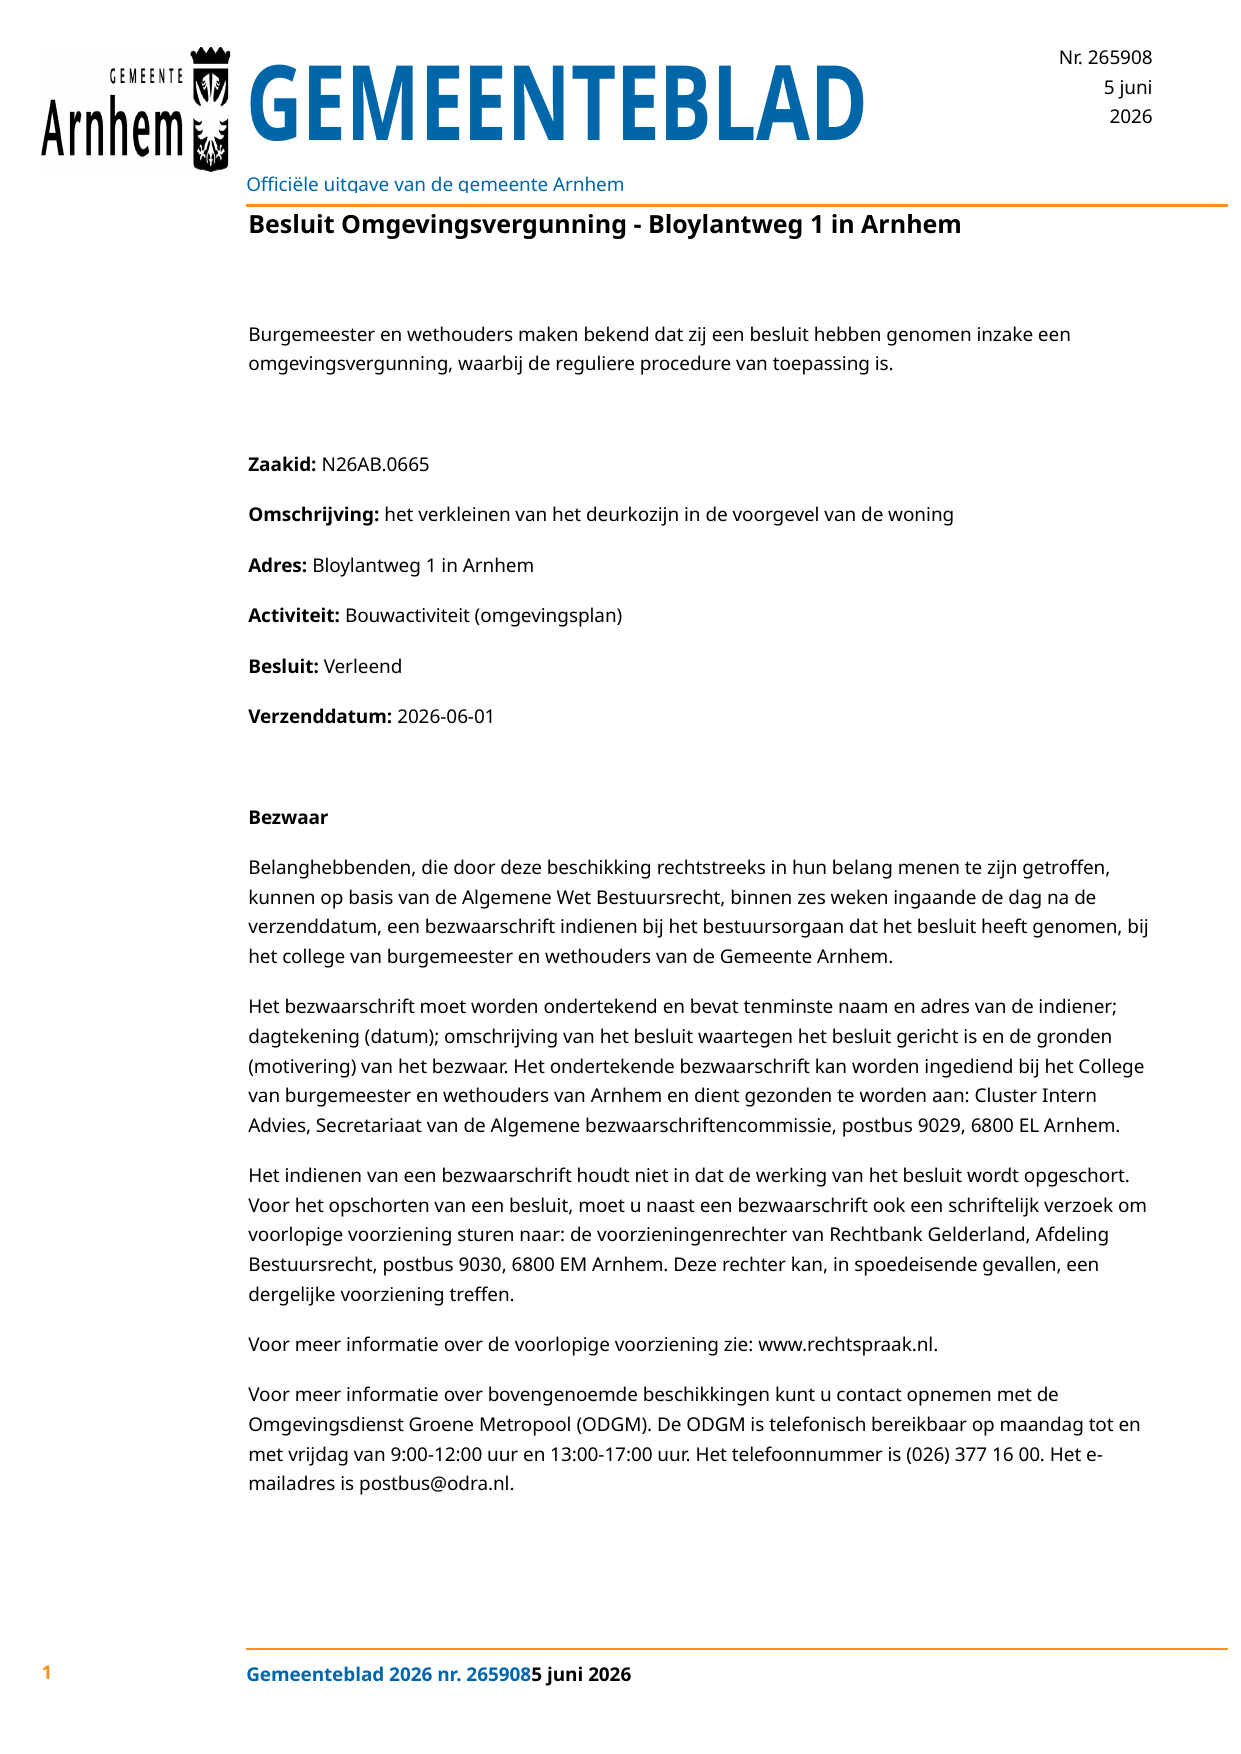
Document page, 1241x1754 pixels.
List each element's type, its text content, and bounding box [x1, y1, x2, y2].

text Burgemeester en wethouders maken bekend dat zij een besluit hebben genomen inzake een omgevingsvergunning, waarbij de reguliere procedure van toepassing is. [248, 321, 1152, 376]
text Voor meer informatie over bovengenoemde beschikkingen kunt u contact opnemen met de Omgevingsdienst Groene Metropool (ODGM). De ODGM is telefonisch bereikbaar op maandag tot en met vrijdag van 9:00-12:00 uur en 13:00-17:00 uur. Het telefoonnummer is (026) 377 16 00. Het e-mailadres is postbus@odra.nl. [248, 1382, 1152, 1496]
text Bezwaar [248, 804, 1152, 830]
text Omschrijving: het verkleinen van het deurkozijn in de voorgevel van de woning [248, 502, 1152, 527]
picture [41, 47, 231, 172]
text Besluit Omgevingsvergunning - Bloylantweg 1 in Arnhem [248, 207, 1152, 241]
text Verzenddatum: 2026-06-01 [248, 703, 1152, 729]
text Het indienen van een bezwaarschrift houdt niet in dat de werking van het besluit wordt opgeschort. Voor het opschorten van een besluit, moet u naast een bezwaarschrift ook een schriftelijk verzoek om voorlopige voorziening sturen naar: de voorzieningenrechter van Rechtbank Gelderland, Afdeling Bestuursrecht, postbus 9030, 6800 EM Arnhem. Deze rechter kan, in spoedeisende gevallen, een dergelijke voorziening treffen. [248, 1162, 1152, 1306]
text Besluit: Verleend [248, 653, 1152, 678]
text Belanghebbenden, die door deze beschikking rechtstreeks in hun belang menen te zijn getroffen, kunnen op basis van de Algemene Wet Bestuursrecht, binnen zes weken ingaande de dag na de verzenddatum, een bezwaarschrift indienen bij het bestuursorgaan dat het besluit heeft genomen, bij het college van burgemeester en wethouders van de Gemeente Arnhem. [248, 854, 1152, 969]
text Activiteit: Bouwactiviteit (omgevingsplan) [248, 602, 1152, 628]
text Voor meer informatie over de voorlopige voorziening zie: www.rechtspraak.nl. [248, 1331, 1152, 1357]
text Adres: Bloylantweg 1 in Arnhem [248, 552, 1152, 578]
text Het bezwaarschrift moet worden ondertekend en bevat tenminste naam en adres van de indiener; dagtekening (datum); omschrijving van het besluit waartegen het besluit gericht is en de gronden (motivering) van het bezwaar. Het ondertekende bezwaarschrift kan worden ingediend bij het College van burgemeester en wethouders van Arnhem en dient gezonden te worden aan: Cluster Intern Advies, Secretariaat van de Algemene bezwaarschriftencommissie, postbus 9029, 6800 EL Arnhem. [248, 994, 1152, 1138]
text Zaakid: N26AB.0665 [248, 451, 1152, 477]
